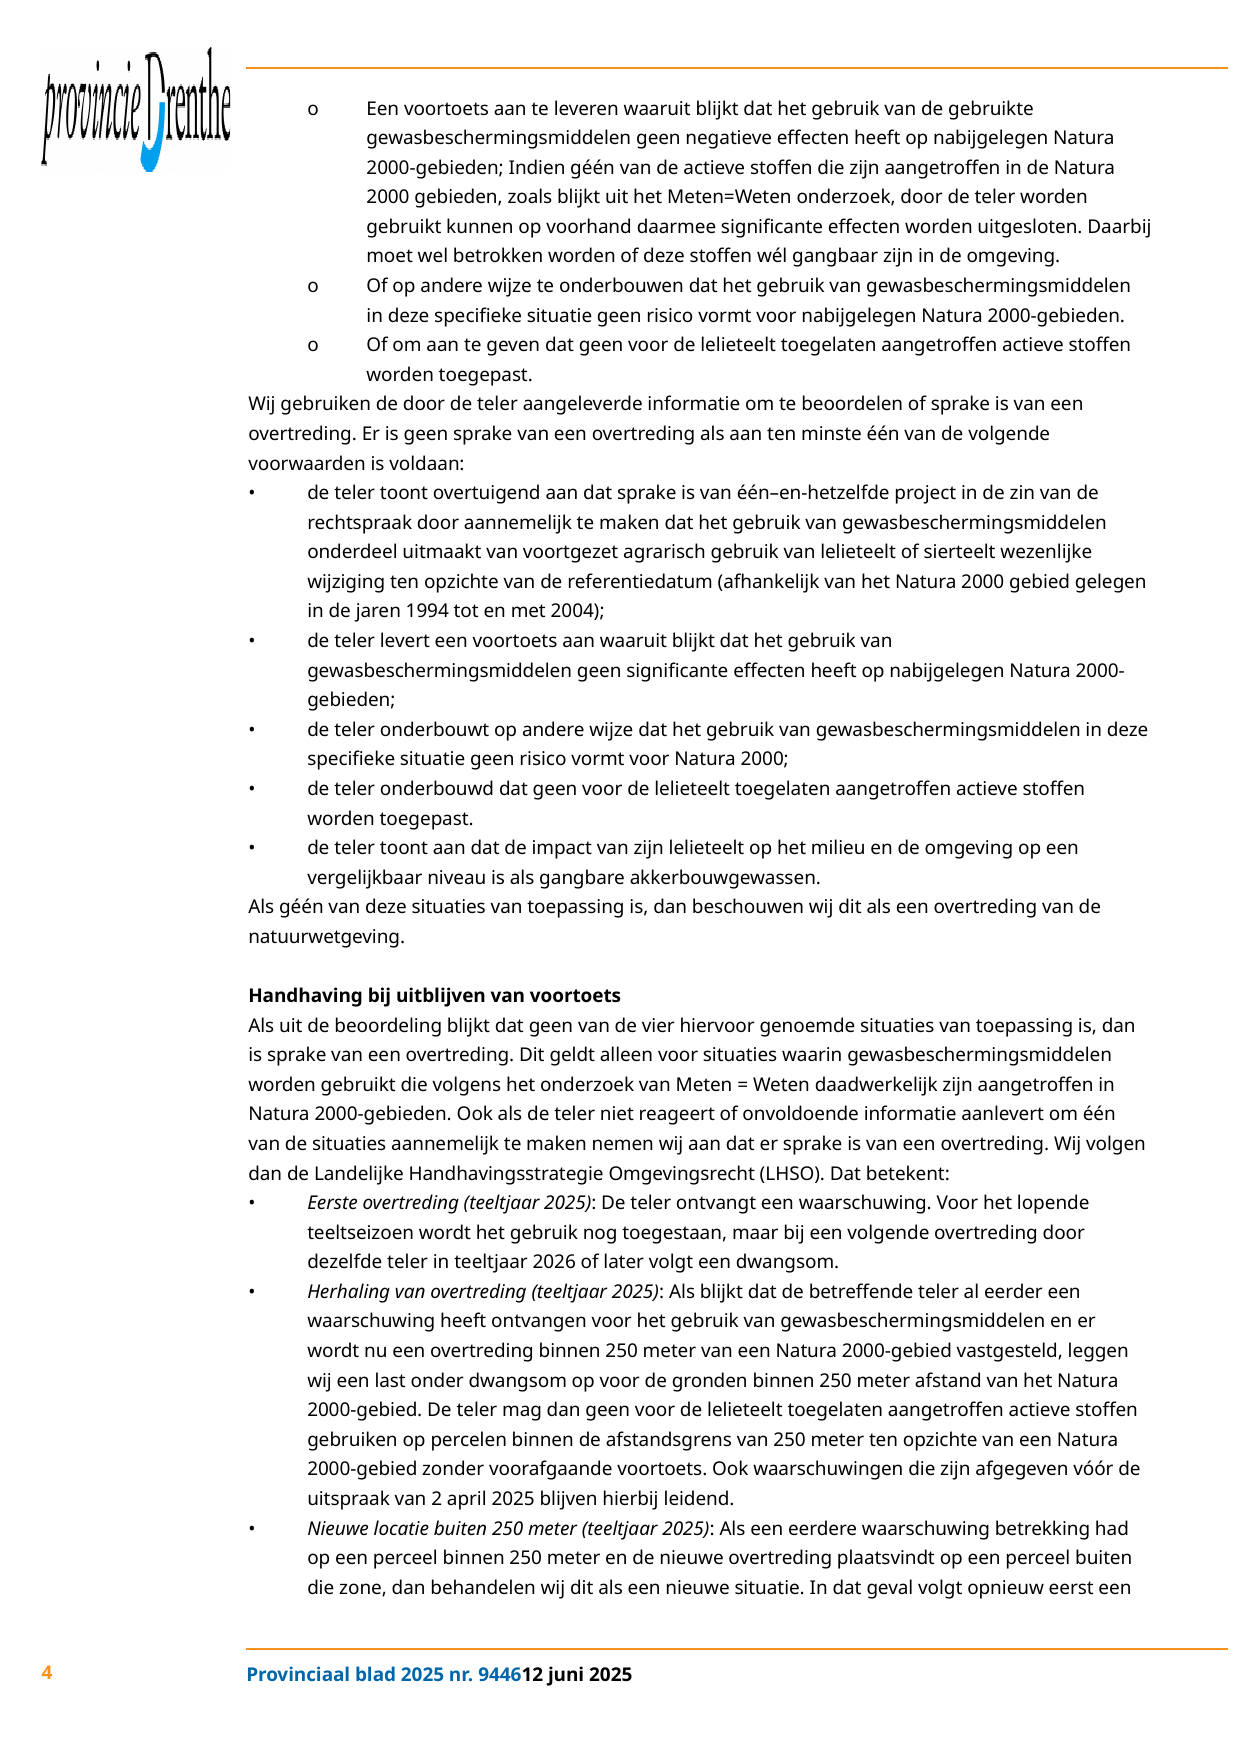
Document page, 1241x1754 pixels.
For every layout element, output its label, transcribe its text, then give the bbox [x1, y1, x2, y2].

text Handhaving bij uitblijven van voortoets [248, 982, 1152, 1008]
list Of om aan te geven dat geen voor de lelieteelt toegelaten aangetroffen actieve stoffen worden toegepast. [307, 331, 1152, 387]
list Een voortoets aan te leveren waaruit blijkt dat het gebruik van de gebruikte gewasbeschermingsmiddelen geen negatieve effecten heeft op nabijgelegen Natura 2000-gebieden; Indien géén van de actieve stoffen die zijn aangetroffen in de Natura 2000 gebieden, zoals blijkt uit het Meten=Weten onderzoek, door de teler worden gebruikt kunnen op voorhand daarmee significante effecten worden uitgesloten. Daarbij moet wel betrokken worden of deze stoffen wél gangbaar zijn in de omgeving. [307, 95, 1152, 268]
picture [41, 47, 231, 172]
text Als géén van deze situaties van toepassing is, dan beschouwen wij dit als een overtreding van de natuurwetgeving. [248, 893, 1152, 949]
list de teler toont aan dat de impact van zijn lelieteelt op het milieu en de omgeving op een vergelijkbaar niveau is als gangbare akkerbouwgewassen. [248, 834, 1152, 890]
list de teler onderbouwt op andere wijze dat het gebruik van gewasbeschermingsmiddelen in deze specifieke situatie geen risico vormt voor Natura 2000; [248, 716, 1152, 771]
list de teler levert een voortoets aan waaruit blijkt dat het gebruik van gewasbeschermingsmiddelen geen significante effecten heeft op nabijgelegen Natura 2000-gebieden; [248, 627, 1152, 712]
list Nieuwe locatie buiten 250 meter (teeltjaar 2025): Als een eerdere waarschuwing betrekking had op een perceel binnen 250 meter en de nieuwe overtreding plaatsvindt op een perceel buiten die zone, dan behandelen wij dit als een nieuwe situatie. In dat geval volgt opnieuw eerst een [248, 1515, 1152, 1600]
list Eerste overtreding (teeltjaar 2025): De teler ontvangt een waarschuwing. Voor het lopende teeltseizoen wordt het gebruik nog toegestaan, maar bij een volgende overtreding door dezelfde teler in teeltjaar 2026 of later volgt een dwangsom. [248, 1189, 1152, 1274]
text Wij gebruiken de door de teler aangeleverde informatie om te beoordelen of sprake is van een overtreding. Er is geen sprake van een overtreding als aan ten minste één van de volgende voorwaarden is voldaan: [248, 391, 1152, 476]
list Of op andere wijze te onderbouwen dat het gebruik van gewasbeschermingsmiddelen in deze specifieke situatie geen risico vormt voor nabijgelegen Natura 2000-gebieden. [307, 272, 1152, 328]
list Herhaling van overtreding (teeltjaar 2025): Als blijkt dat de betreffende teler al eerder een waarschuwing heeft ontvangen voor het gebruik van gewasbeschermingsmiddelen en er wordt nu een overtreding binnen 250 meter van een Natura 2000-gebied vastgesteld, leggen wij een last onder dwangsom op voor de gronden binnen 250 meter afstand van het Natura 2000-gebied. De teler mag dan geen voor de lelieteelt toegelaten aangetroffen actieve stoffen gebruiken op percelen binnen de afstandsgrens van 250 meter ten opzichte van een Natura 2000-gebied zonder voorafgaande voortoets. Ook waarschuwingen die zijn afgegeven vóór de uitspraak van 2 april 2025 blijven hierbij leidend. [248, 1278, 1152, 1511]
list de teler onderbouwd dat geen voor de lelieteelt toegelaten aangetroffen actieve stoffen worden toegepast. [248, 775, 1152, 831]
list de teler toont overtuigend aan dat sprake is van één–en-hetzelfde project in de zin van de rechtspraak door aannemelijk te maken dat het gebruik van gewasbeschermingsmiddelen onderdeel uitmaakt van voortgezet agrarisch gebruik van lelieteelt of sierteelt wezenlijke wijziging ten opzichte van de referentiedatum (afhankelijk van het Natura 2000 gebied gelegen in de jaren 1994 tot en met 2004); [248, 479, 1152, 623]
text Als uit de beoordeling blijkt dat geen van de vier hiervoor genoemde situaties van toepassing is, dan is sprake van een overtreding. Dit geldt alleen voor situaties waarin gewasbeschermingsmiddelen worden gebruikt die volgens het onderzoek van Meten = Weten daadwerkelijk zijn aangetroffen in Natura 2000-gebieden. Ook als de teler niet reageert of onvoldoende informatie aanlevert om één van de situaties aannemelijk te maken nemen wij aan dat er sprake is van een overtreding. Wij volgen dan de Landelijke Handhavingsstrategie Omgevingsrecht (LHSO). Dat betekent: [248, 1012, 1152, 1186]
